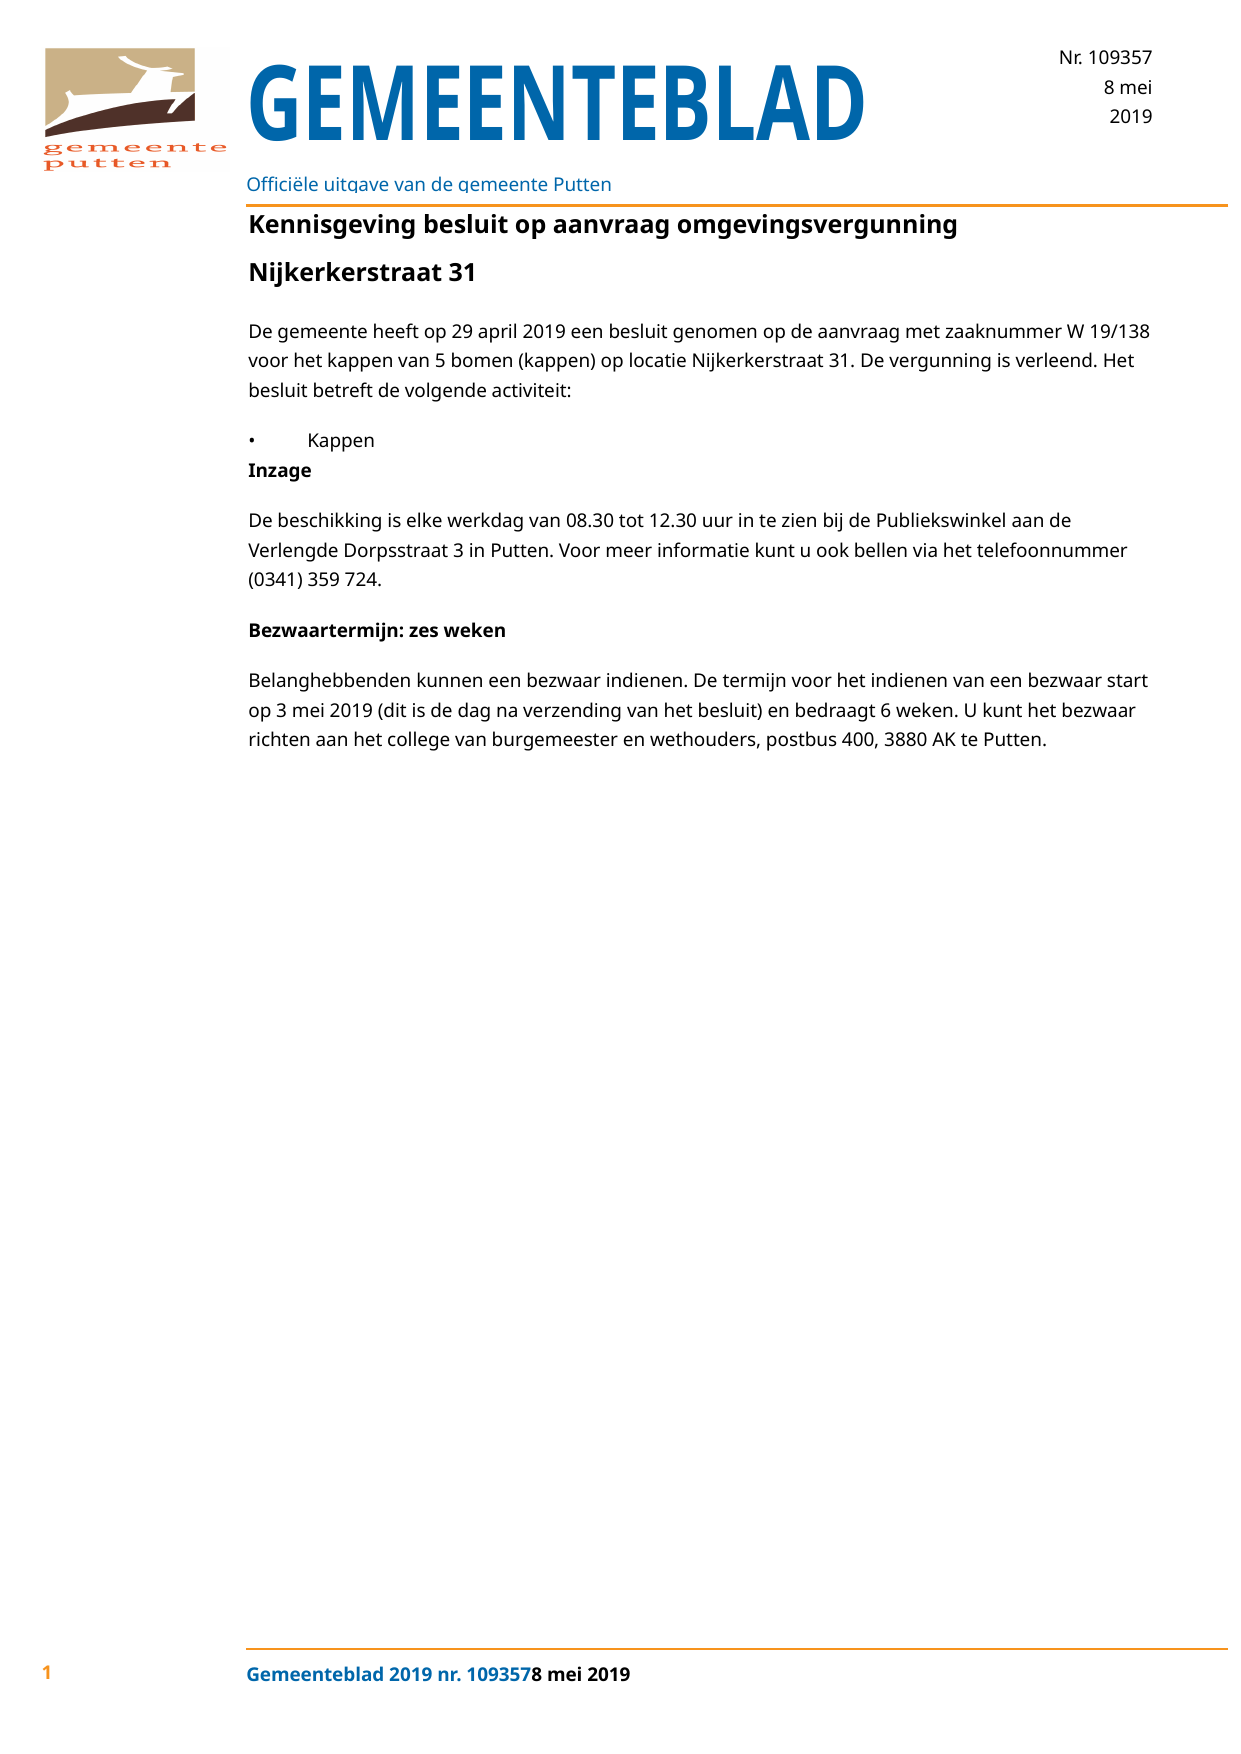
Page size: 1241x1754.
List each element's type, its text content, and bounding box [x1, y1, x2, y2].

text Inzage [248, 457, 1152, 483]
text De beschikking is elke werkdag van 08.30 tot 12.30 uur in te zien bij de Publiekswinkel aan de Verlengde Dorpsstraat 3 in Putten. Voor meer informatie kunt u ook bellen via het telefoonnummer (0341) 359 724. [248, 507, 1152, 592]
text De gemeente heeft op 29 april 2019 een besluit genomen op de aanvraag met zaaknummer W 19/138 voor het kappen van 5 bomen (kappen) op locatie Nijkerkerstraat 31. De vergunning is verleend. Het besluit betreft de volgende activiteit: [248, 318, 1152, 403]
text Bezwaartermijn: zes weken [248, 617, 1152, 643]
text Belanghebbenden kunnen een bezwaar indienen. De termijn voor het indienen van een bezwaar start op 3 mei 2019 (dit is de dag na verzending van het besluit) en bedraagt 6 weken. U kunt het bezwaar richten aan het college van burgemeester en wethouders, postbus 400, 3880 AK te Putten. [248, 667, 1152, 752]
text Kennisgeving besluit op aanvraag omgevingsvergunning Nijkerkerstraat 31 [248, 207, 1152, 288]
list Kappen [248, 427, 1152, 453]
picture [41, 47, 231, 172]
